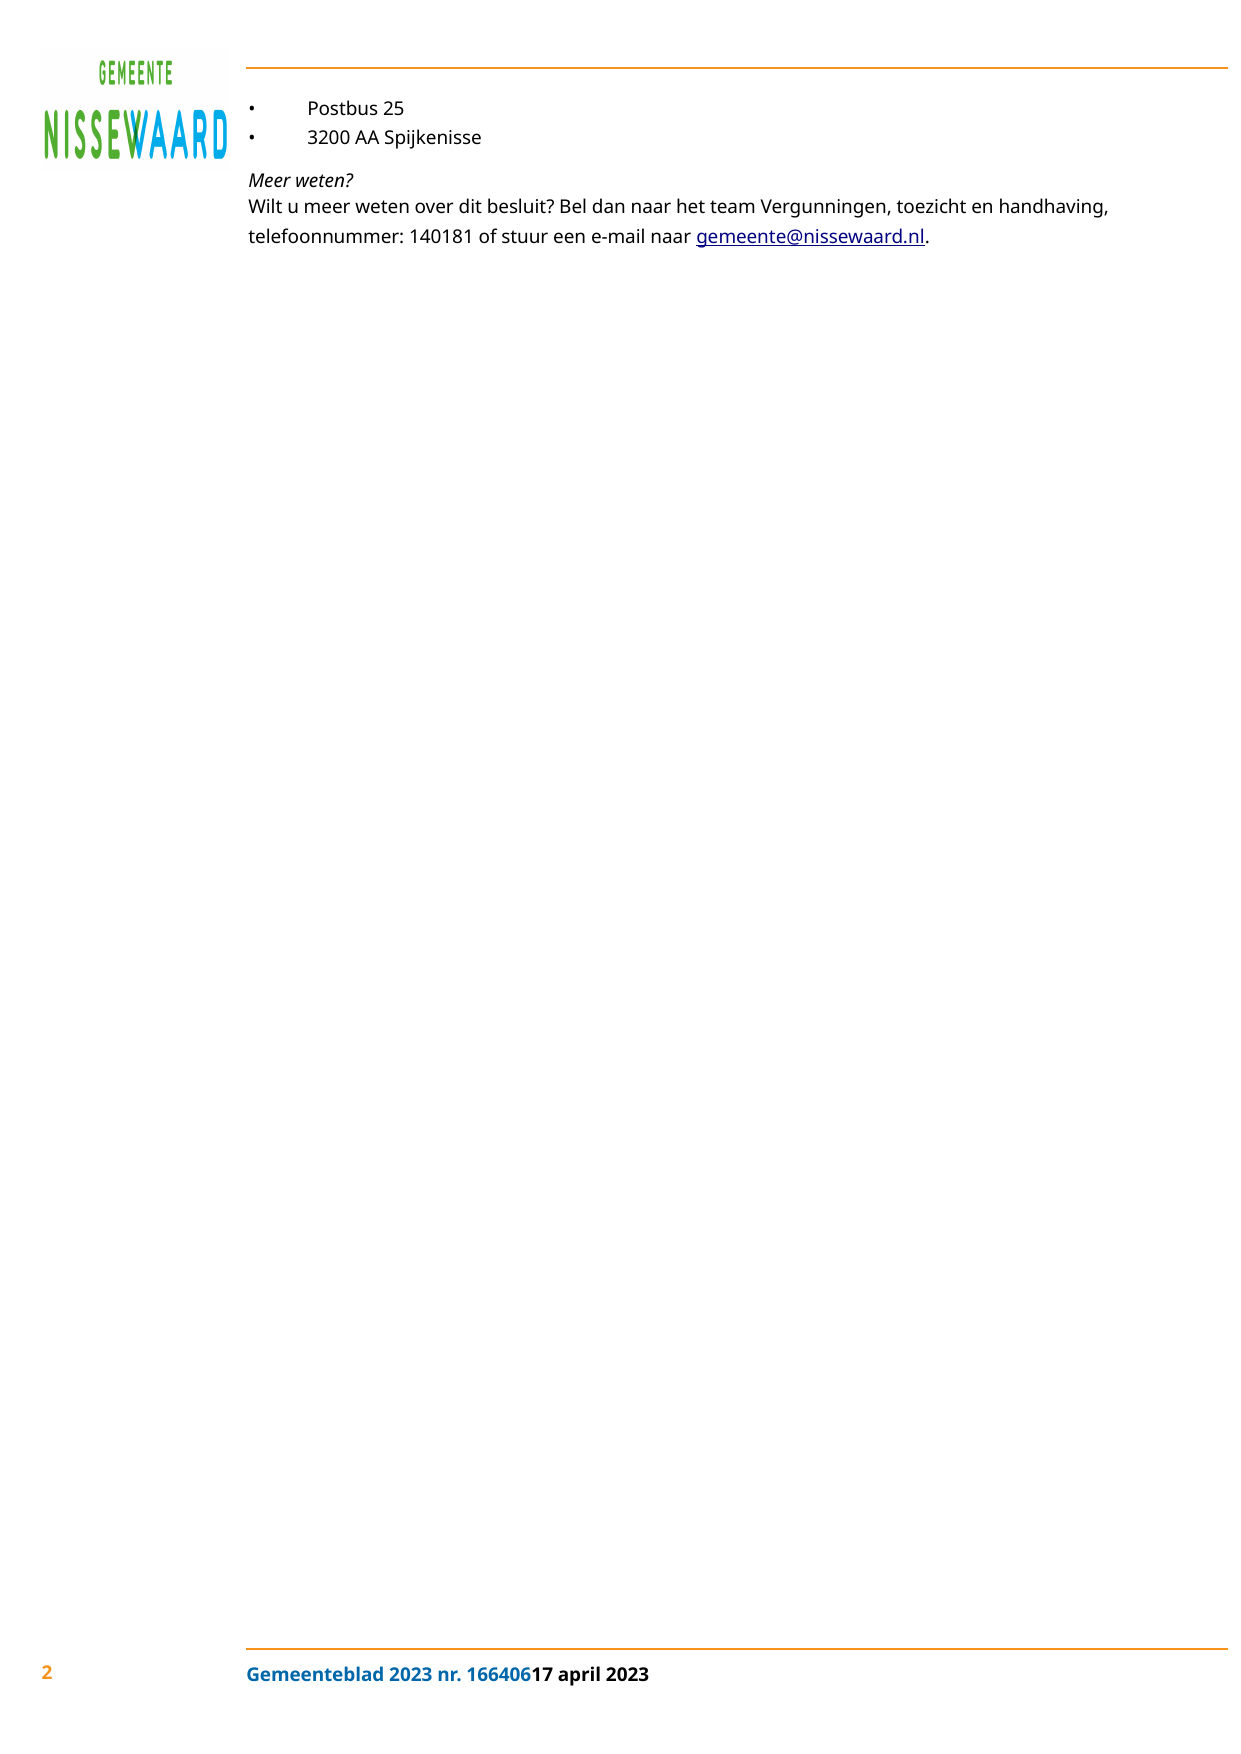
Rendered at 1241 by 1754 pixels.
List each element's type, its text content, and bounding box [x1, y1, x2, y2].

list 3200 AA Spijkenisse [248, 124, 1152, 150]
picture [41, 47, 231, 172]
list Postbus 25 [248, 95, 1152, 121]
text Meer weten? [248, 167, 1152, 193]
text Wilt u meer weten over dit besluit? Bel dan naar het team Vergunningen, toezicht en handhaving, telefoonnummer: 140181 of stuur een e-mail naar gemeente@nissewaard.nl. [248, 193, 1152, 248]
